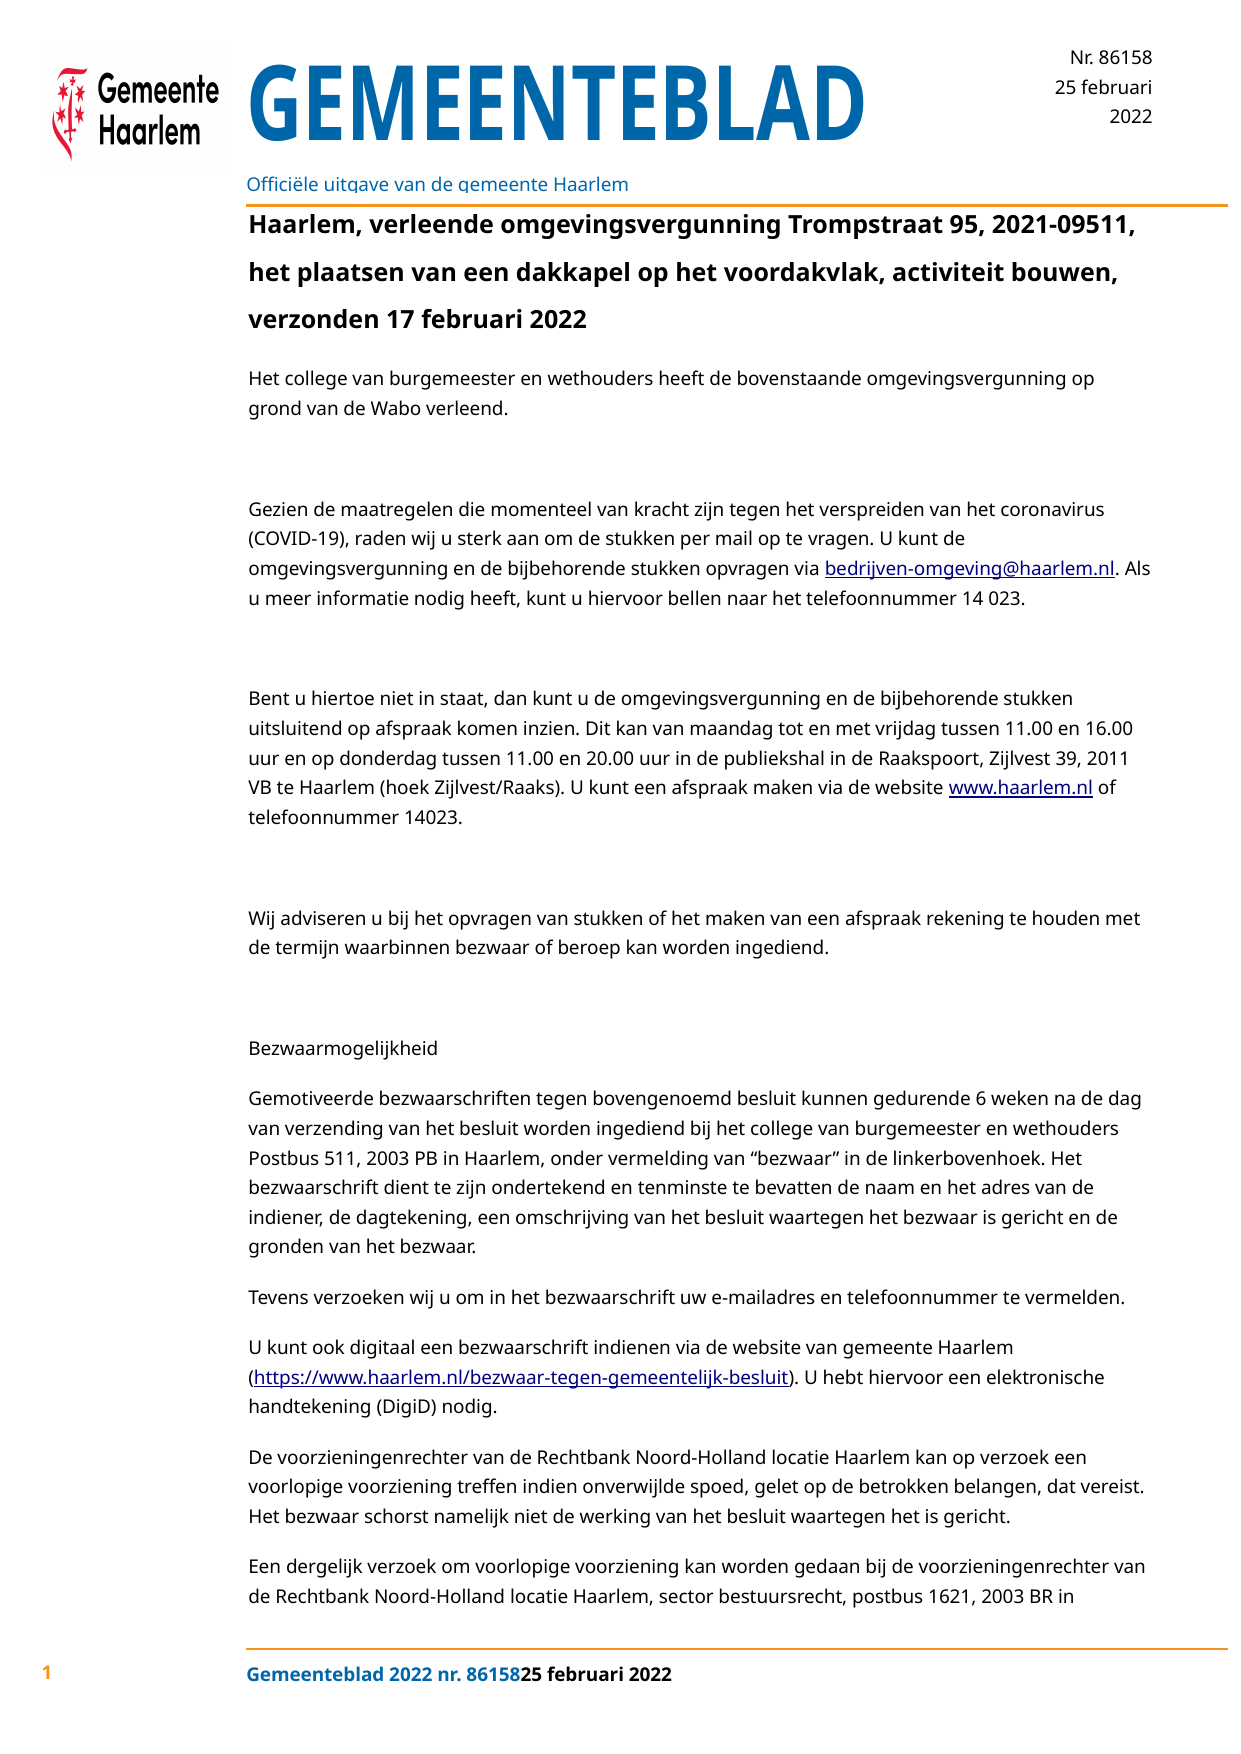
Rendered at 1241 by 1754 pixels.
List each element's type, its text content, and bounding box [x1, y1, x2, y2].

text Gemotiveerde bezwaarschriften tegen bovengenoemd besluit kunnen gedurende 6 weken na de dag van verzending van het besluit worden ingediend bij het college van burgemeester en wethouders Postbus 511, 2003 PB in Haarlem, onder vermelding van “bezwaar” in de linkerbovenhoek. Het bezwaarschrift dient te zijn ondertekend en tenminste te bevatten de naam en het adres van de indiener, de dagtekening, een omschrijving van het besluit waartegen het bezwaar is gericht en de gronden van het bezwaar. [248, 1086, 1152, 1259]
text Het college van burgemeester en wethouders heeft de bovenstaande omgevingsvergunning op grond van de Wabo verleend. [248, 366, 1152, 421]
text Tevens verzoeken wij u om in het bezwaarschrift uw e-mailadres en telefoonnummer te vermelden. [248, 1284, 1152, 1309]
text Gezien de maatregelen die momenteel van kracht zijn tegen het verspreiden van het coronavirus (COVID-19), raden wij u sterk aan om de stukken per mail op te vragen. U kunt de omgevingsvergunning en de bijbehorende stukken opvragen via bedrijven-omgeving@haarlem.nl. Als u meer informatie nodig heeft, kunt u hiervoor bellen naar het telefoonnummer 14 023. [248, 496, 1152, 610]
text Haarlem, verleende omgevingsvergunning Trompstraat 95, 2021-09511, het plaatsen van een dakkapel op het voordakvlak, activiteit bouwen, verzonden 17 februari 2022 [248, 207, 1152, 336]
text Wij adviseren u bij het opvragen van stukken of het maken van een afspraak rekening te houden met de termijn waarbinnen bezwaar of beroep kan worden ingediend. [248, 905, 1152, 960]
text U kunt ook digitaal een bezwaarschrift indienen via de website van gemeente Haarlem (https://www.haarlem.nl/bezwaar-tegen-gemeentelijk-besluit). U hebt hiervoor een elektronische handtekening (DigiD) nodig. [248, 1334, 1152, 1419]
text Een dergelijk verzoek om voorlopige voorziening kan worden gedaan bij de voorzieningenrechter van de Rechtbank Noord-Holland locatie Haarlem, sector bestuursrecht, postbus 1621, 2003 BR in [248, 1553, 1152, 1609]
text Bent u hiertoe niet in staat, dan kunt u de omgevingsvergunning en de bijbehorende stukken uitsluitend op afspraak komen inzien. Dit kan van maandag tot en met vrijdag tussen 11.00 en 16.00 uur en op donderdag tussen 11.00 en 20.00 uur in de publiekshal in de Raakspoort, Zijlvest 39, 2011 VB te Haarlem (hoek Zijlvest/Raaks). U kunt een afspraak maken via de website www.haarlem.nl of telefoonnummer 14023. [248, 686, 1152, 829]
text Bezwaarmogelijkheid [248, 1035, 1152, 1061]
text De voorzieningenrechter van de Rechtbank Noord-Holland locatie Haarlem kan op verzoek een voorlopige voorziening treffen indien onverwijlde spoed, gelet op de betrokken belangen, dat vereist. Het bezwaar schorst namelijk niet de werking van het besluit waartegen het is gericht. [248, 1444, 1152, 1529]
picture [41, 47, 231, 172]
